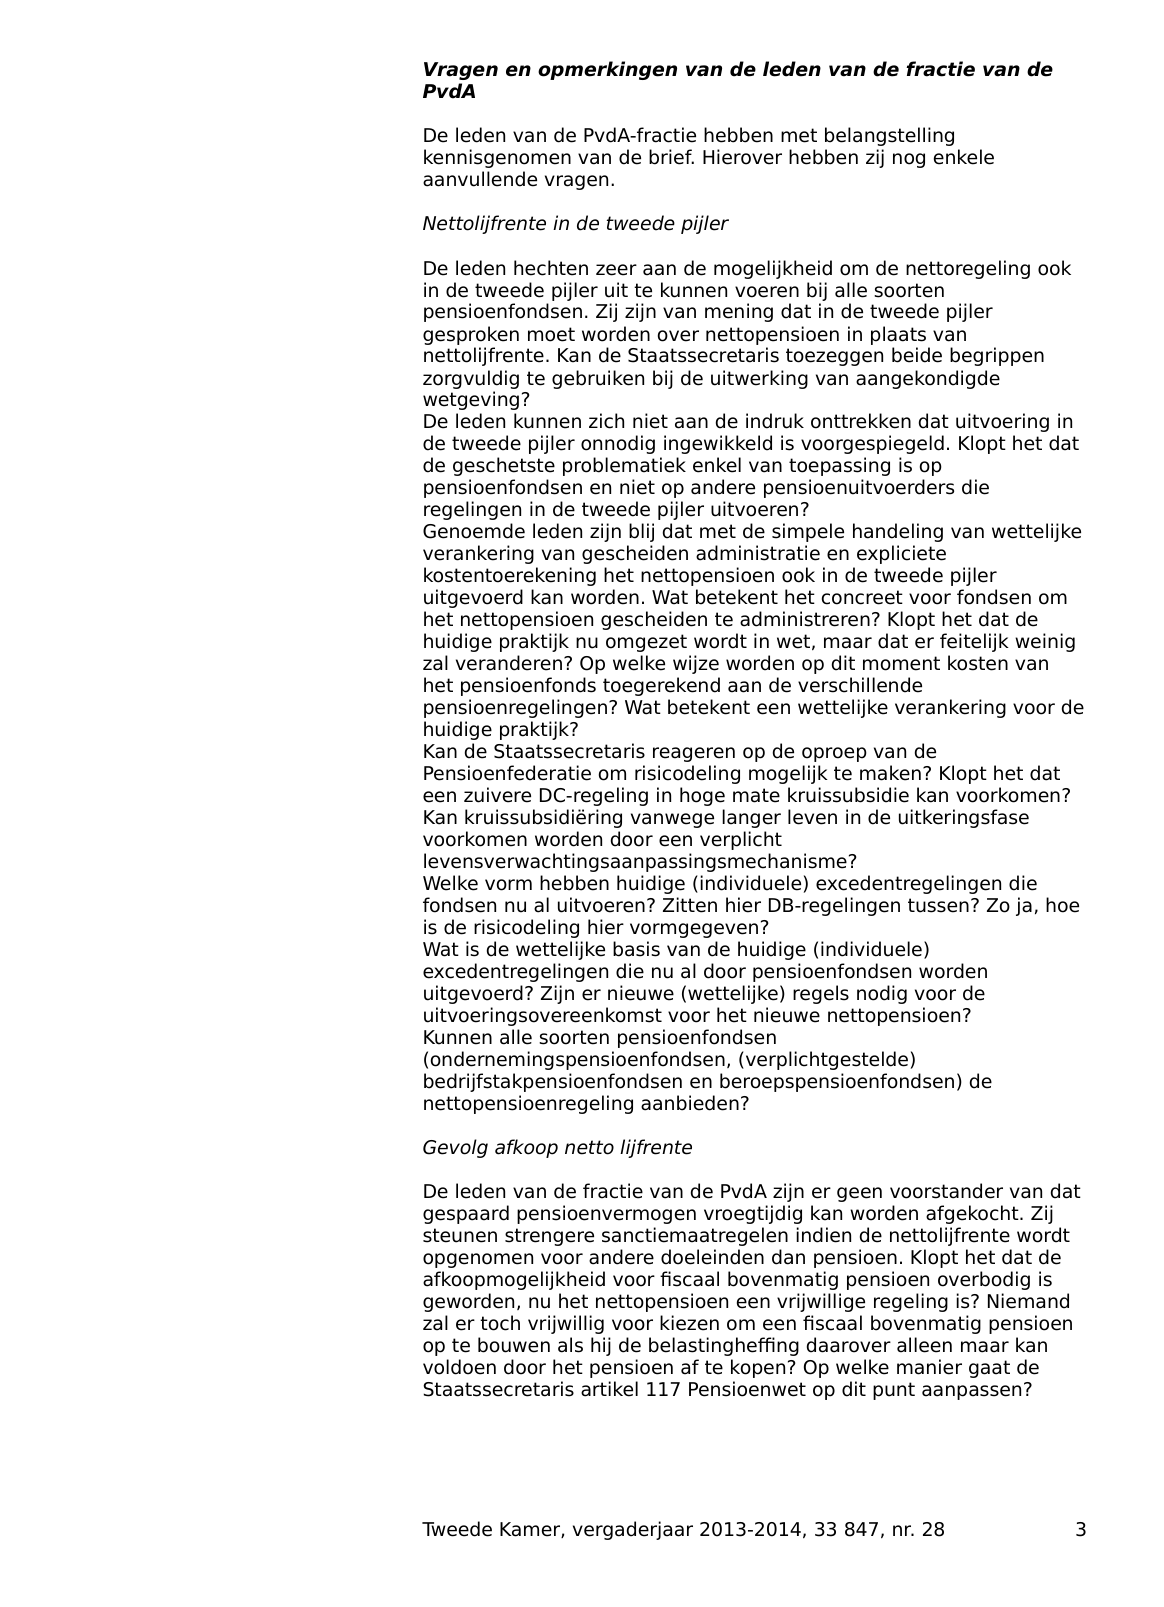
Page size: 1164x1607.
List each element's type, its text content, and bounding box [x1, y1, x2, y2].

text Welke vorm hebben huidige (individuele) excedentregelingen die fondsen nu al uitvoeren? Zitten hier DB-regelingen tussen? Zo ja, hoe is de risicodeling hier vormgegeven? [422, 873, 1087, 939]
text De leden kunnen zich niet aan de indruk onttrekken dat uitvoering in de tweede pijler onnodig ingewikkeld is voorgespiegeld. Klopt het dat de geschetste problematiek enkel van toepassing is op pensioenfondsen en niet op andere pensioenuitvoerders die regelingen in de tweede pijler uitvoeren? [422, 411, 1087, 521]
text Kunnen alle soorten pensioenfondsen (ondernemingspensioenfondsen, (verplichtgestelde) bedrijfstakpensioenfondsen en beroepspensioenfondsen) de nettopensioenregeling aanbieden? [422, 1027, 1087, 1115]
subtitle Gevolg afkoop netto lijfrente [422, 1137, 1087, 1159]
text De leden van de PvdA-fractie hebben met belangstelling kennisgenomen van de brief. Hierover hebben zij nog enkele aanvullende vragen. [422, 125, 1087, 191]
text De leden van de fractie van de PvdA zijn er geen voorstander van dat gespaard pensioenvermogen vroegtijdig kan worden afgekocht. Zij steunen strengere sanctiemaatregelen indien de nettolijfrente wordt opgenomen voor andere doeleinden dan pensioen. Klopt het dat de afkoopmogelijkheid voor fiscaal bovenmatig pensioen overbodig is geworden, nu het nettopensioen een vrijwillige regeling is? Niemand zal er toch vrijwillig voor kiezen om een fiscaal bovenmatig pensioen op te bouwen als hij de belastingheffing daarover alleen maar kan voldoen door het pensioen af te kopen? Op welke manier gaat de Staatssecretaris artikel 117 Pensioenwet op dit punt aanpassen? [422, 1181, 1087, 1401]
text Wat is de wettelijke basis van de huidige (individuele) excedentregelingen die nu al door pensioenfondsen worden uitgevoerd? Zijn er nieuwe (wettelijke) regels nodig voor de uitvoeringsovereenkomst voor het nieuwe nettopensioen? [422, 939, 1087, 1027]
text Kan de Staatssecretaris reageren op de oproep van de Pensioenfederatie om risicodeling mogelijk te maken? Klopt het dat een zuivere DC-regeling in hoge mate kruissubsidie kan voorkomen? Kan kruissubsidiëring vanwege langer leven in de uitkeringsfase voorkomen worden door een verplicht levensverwachtingsaanpassingsmechanisme? [422, 741, 1087, 873]
subtitle Nettolijfrente in de tweede pijler [422, 213, 1087, 235]
subtitle Vragen en opmerkingen van de leden van de fractie van de PvdA [422, 59, 1087, 103]
text Genoemde leden zijn blij dat met de simpele handeling van wettelijke verankering van gescheiden administratie en expliciete kostentoerekening het nettopensioen ook in de tweede pijler uitgevoerd kan worden. Wat betekent het concreet voor fondsen om het nettopensioen gescheiden te administreren? Klopt het dat de huidige praktijk nu omgezet wordt in wet, maar dat er feitelijk weinig zal veranderen? Op welke wijze worden op dit moment kosten van het pensioenfonds toegerekend aan de verschillende pensioenregelingen? Wat betekent een wettelijke verankering voor de huidige praktijk? [422, 521, 1087, 741]
text De leden hechten zeer aan de mogelijkheid om de nettoregeling ook in de tweede pijler uit te kunnen voeren bij alle soorten pensioenfondsen. Zij zijn van mening dat in de tweede pijler gesproken moet worden over nettopensioen in plaats van nettolijfrente. Kan de Staatssecretaris toezeggen beide begrippen zorgvuldig te gebruiken bij de uitwerking van aangekondigde wetgeving? [422, 257, 1087, 411]
